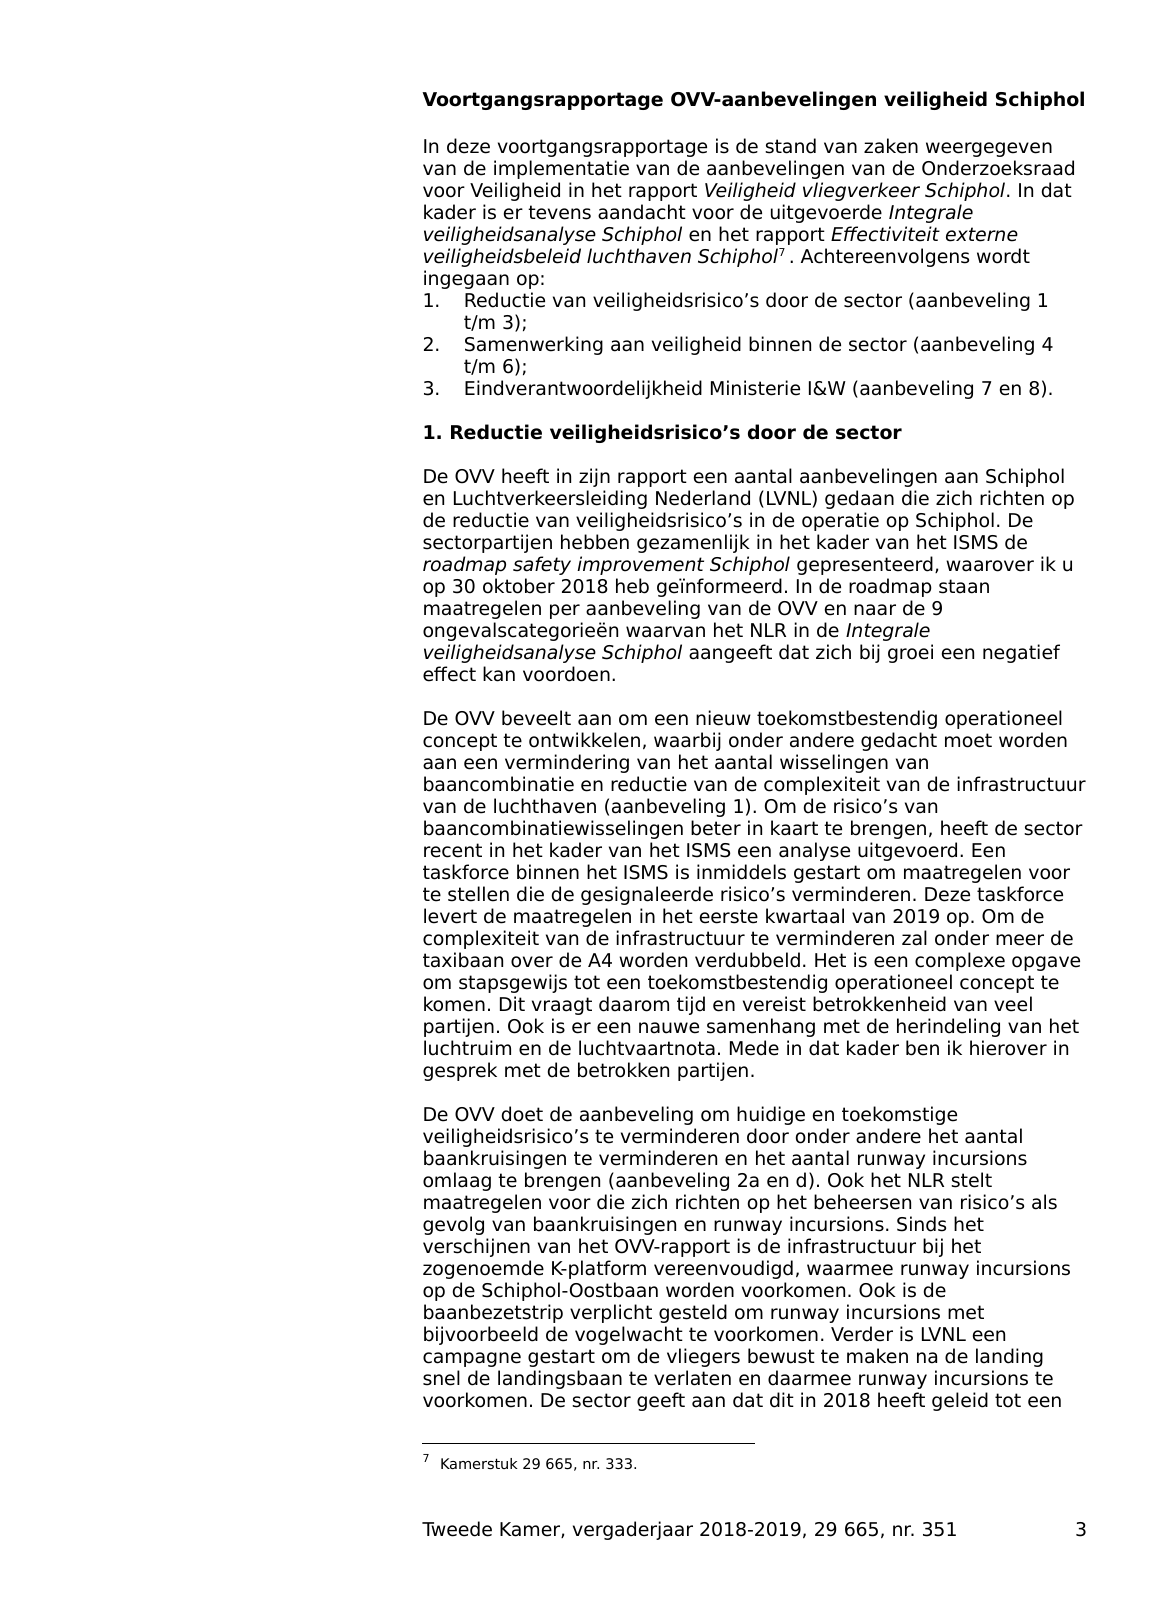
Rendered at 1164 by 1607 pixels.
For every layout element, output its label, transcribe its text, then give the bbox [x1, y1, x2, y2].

text 1. Reductie van veiligheidsrisico’s door de sector (aanbeveling 1 t/m 3); [422, 290, 1087, 334]
text 2. Samenwerking aan veiligheid binnen de sector (aanbeveling 4 t/m 6); [422, 334, 1087, 378]
text De OVV heeft in zijn rapport een aantal aanbevelingen aan Schiphol en Luchtverkeersleiding Nederland (LVNL) gedaan die zich richten op de reductie van veiligheidsrisico’s in de operatie op Schiphol. De sectorpartijen hebben gezamenlijk in het kader van het ISMS de roadmap safety improvement Schiphol gepresenteerd, waarover ik u op 30 oktober 2018 heb geïnformeerd. In de roadmap staan maatregelen per aanbeveling van de OVV en naar de 9 ongevalscategorieën waarvan het NLR in de Integrale veiligheidsanalyse Schiphol aangeeft dat zich bij groei een negatief effect kan voordoen. [422, 466, 1087, 686]
subtitle Voortgangsrapportage OVV-aanbevelingen veiligheid Schiphol [422, 89, 1087, 111]
text De OVV doet de aanbeveling om huidige en toekomstige veiligheidsrisico’s te verminderen door onder andere het aantal baankruisingen te verminderen en het aantal runway incursions omlaag te brengen (aanbeveling 2a en d). Ook het NLR stelt maatregelen voor die zich richten op het beheersen van risico’s als gevolg van baankruisingen en runway incursions. Sinds het verschijnen van het OVV-rapport is de infrastructuur bij het zogenoemde K-platform vereenvoudigd, waarmee runway incursions op de Schiphol-Oostbaan worden voorkomen. Ook is de baanbezetstrip verplicht gesteld om runway incursions met bijvoorbeeld de vogelwacht te voorkomen. Verder is LVNL een campagne gestart om de vliegers bewust te maken na de landing snel de landingsbaan te verlaten en daarmee runway incursions te voorkomen. De sector geeft aan dat dit in 2018 heeft geleid tot een [422, 1104, 1087, 1412]
text In deze voortgangsrapportage is de stand van zaken weergegeven van de implementatie van de aanbevelingen van de Onderzoeksraad voor Veiligheid in het rapport Veiligheid vliegverkeer Schiphol. In dat kader is er tevens aandacht voor de uitgevoerde Integrale veiligheidsanalyse Schiphol en het rapport Effectiviteit externe veiligheidsbeleid luchthaven Schiphol. Achtereenvolgens wordt ingegaan op: [422, 136, 1087, 290]
text Kamerstuk 29 665, nr. 333. [422, 1452, 1087, 1474]
text 3. Eindverantwoordelijkheid Ministerie I&W (aanbeveling 7 en 8). [422, 378, 1087, 400]
text De OVV beveelt aan om een nieuw toekomstbestendig operationeel concept te ontwikkelen, waarbij onder andere gedacht moet worden aan een vermindering van het aantal wisselingen van baancombinatie en reductie van de complexiteit van de infrastructuur van de luchthaven (aanbeveling 1). Om de risico’s van baancombinatiewisselingen beter in kaart te brengen, heeft de sector recent in het kader van het ISMS een analyse uitgevoerd. Een taskforce binnen het ISMS is inmiddels gestart om maatregelen voor te stellen die de gesignaleerde risico’s verminderen. Deze taskforce levert de maatregelen in het eerste kwartaal van 2019 op. Om de complexiteit van de infrastructuur te verminderen zal onder meer de taxibaan over de A4 worden verdubbeld. Het is een complexe opgave om stapsgewijs tot een toekomstbestendig operationeel concept te komen. Dit vraagt daarom tijd en vereist betrokkenheid van veel partijen. Ook is er een nauwe samenhang met de herindeling van het luchtruim en de luchtvaartnota. Mede in dat kader ben ik hierover in gesprek met de betrokken partijen. [422, 708, 1087, 1082]
subtitle 1. Reductie veiligheidsrisico’s door de sector [422, 422, 1087, 444]
